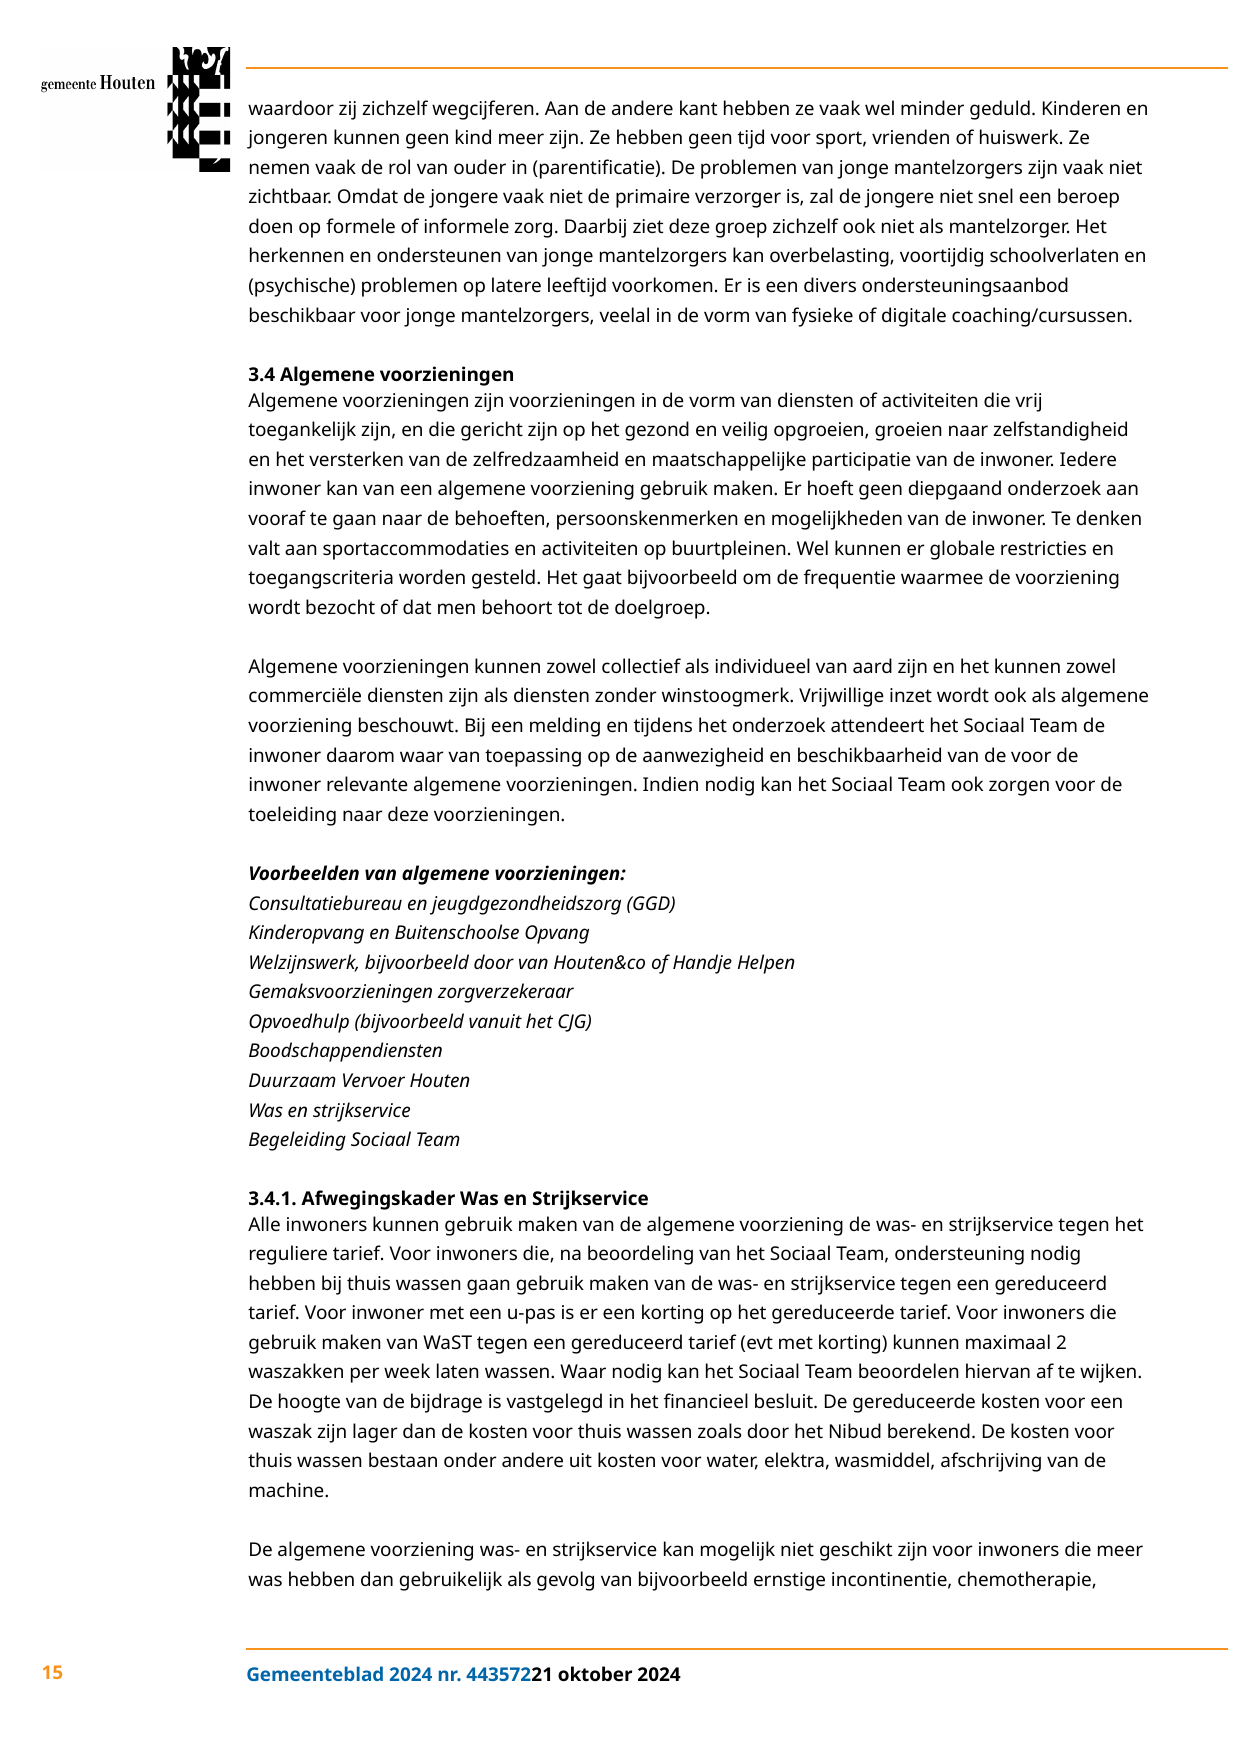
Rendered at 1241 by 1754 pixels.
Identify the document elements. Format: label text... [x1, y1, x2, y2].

text Alle inwoners kunnen gebruik maken van de algemene voorziening de was- en strijkservice tegen het reguliere tarief. Voor inwoners die, na beoordeling van het Sociaal Team, ondersteuning nodig hebben bij thuis wassen gaan gebruik maken van de was- en strijkservice tegen een gereduceerd tarief. Voor inwoner met een u-pas is er een korting op het gereduceerde tarief. Voor inwoners die gebruik maken van WaST tegen een gereduceerd tarief (evt met korting) kunnen maximaal 2 waszakken per week laten wassen. Waar nodig kan het Sociaal Team beoordelen hiervan af te wijken. De hoogte van de bijdrage is vastgelegd in het financieel besluit. De gereduceerde kosten voor een waszak zijn lager dan de kosten voor thuis wassen zoals door het Nibud berekend. De kosten voor thuis wassen bestaan onder andere uit kosten voor water, elektra, wasmiddel, afschrijving van de machine. [248, 1211, 1152, 1503]
text 3.4.1. Afwegingskader Was en Strijkservice [248, 1185, 1152, 1211]
text waardoor zij zichzelf wegcijferen. Aan de andere kant hebben ze vaak wel minder geduld. Kinderen en jongeren kunnen geen kind meer zijn. Ze hebben geen tijd voor sport, vrienden of huiswerk. Ze nemen vaak de rol van ouder in (parentificatie). De problemen van jonge mantelzorgers zijn vaak niet zichtbaar. Omdat de jongere vaak niet de primaire verzorger is, zal de jongere niet snel een beroep doen op formele of informele zorg. Daarbij ziet deze groep zichzelf ook niet als mantelzorger. Het herkennen en ondersteunen van jonge mantelzorgers kan overbelasting, voortijdig schoolverlaten en (psychische) problemen op latere leeftijd voorkomen. Er is een divers ondersteuningsaanbod beschikbaar voor jonge mantelzorgers, veelal in de vorm van fysieke of digitale coaching/cursussen. [248, 95, 1152, 328]
picture [41, 47, 231, 172]
text 3.4 Algemene voorzieningen [248, 361, 1152, 387]
text Algemene voorzieningen zijn voorzieningen in de vorm van diensten of activiteiten die vrij toegankelijk zijn, en die gericht zijn op het gezond en veilig opgroeien, groeien naar zelfstandigheid en het versterken van de zelfredzaamheid en maatschappelijke participatie van de inwoner. Iedere inwoner kan van een algemene voorziening gebruik maken. Er hoeft geen diepgaand onderzoek aan vooraf te gaan naar de behoeften, persoonskenmerken en mogelijkheden van de inwoner. Te denken valt aan sportaccommodaties en activiteiten op buurtpleinen. Wel kunnen er globale restricties en toegangscriteria worden gesteld. Het gaat bijvoorbeeld om de frequentie waarmee de voorziening wordt bezocht of dat men behoort tot de doelgroep. [248, 387, 1152, 619]
text De algemene voorziening was- en strijkservice kan mogelijk niet geschikt zijn voor inwoners die meer was hebben dan gebruikelijk als gevolg van bijvoorbeeld ernstige incontinentie, chemotherapie, [248, 1536, 1152, 1591]
text Algemene voorzieningen kunnen zowel collectief als individueel van aard zijn en het kunnen zowel commerciële diensten zijn als diensten zonder winstoogmerk. Vrijwillige inzet wordt ook als algemene voorziening beschouwt. Bij een melding en tijdens het onderzoek attendeert het Sociaal Team de inwoner daarom waar van toepassing op de aanwezigheid en beschikbaarheid van de voor de inwoner relevante algemene voorzieningen. Indien nodig kan het Sociaal Team ook zorgen voor de toeleiding naar deze voorzieningen. [248, 653, 1152, 827]
table_header Voorbeelden van algemene voorzieningen: Consultatiebureau en jeugdgezondheidszorg (GGD) Kinderopvang en Buitenschoolse Opvang Welzijnswerk, bijvoorbeeld door van Houten&co of Handje Helpen Gemaksvoorzieningen zorgverzekeraar Opvoedhulp (bijvoorbeeld vanuit het CJG) Boodschappendiensten Duurzaam Vervoer Houten Was en strijkservice Begeleiding Sociaal Team [248, 860, 1152, 1152]
